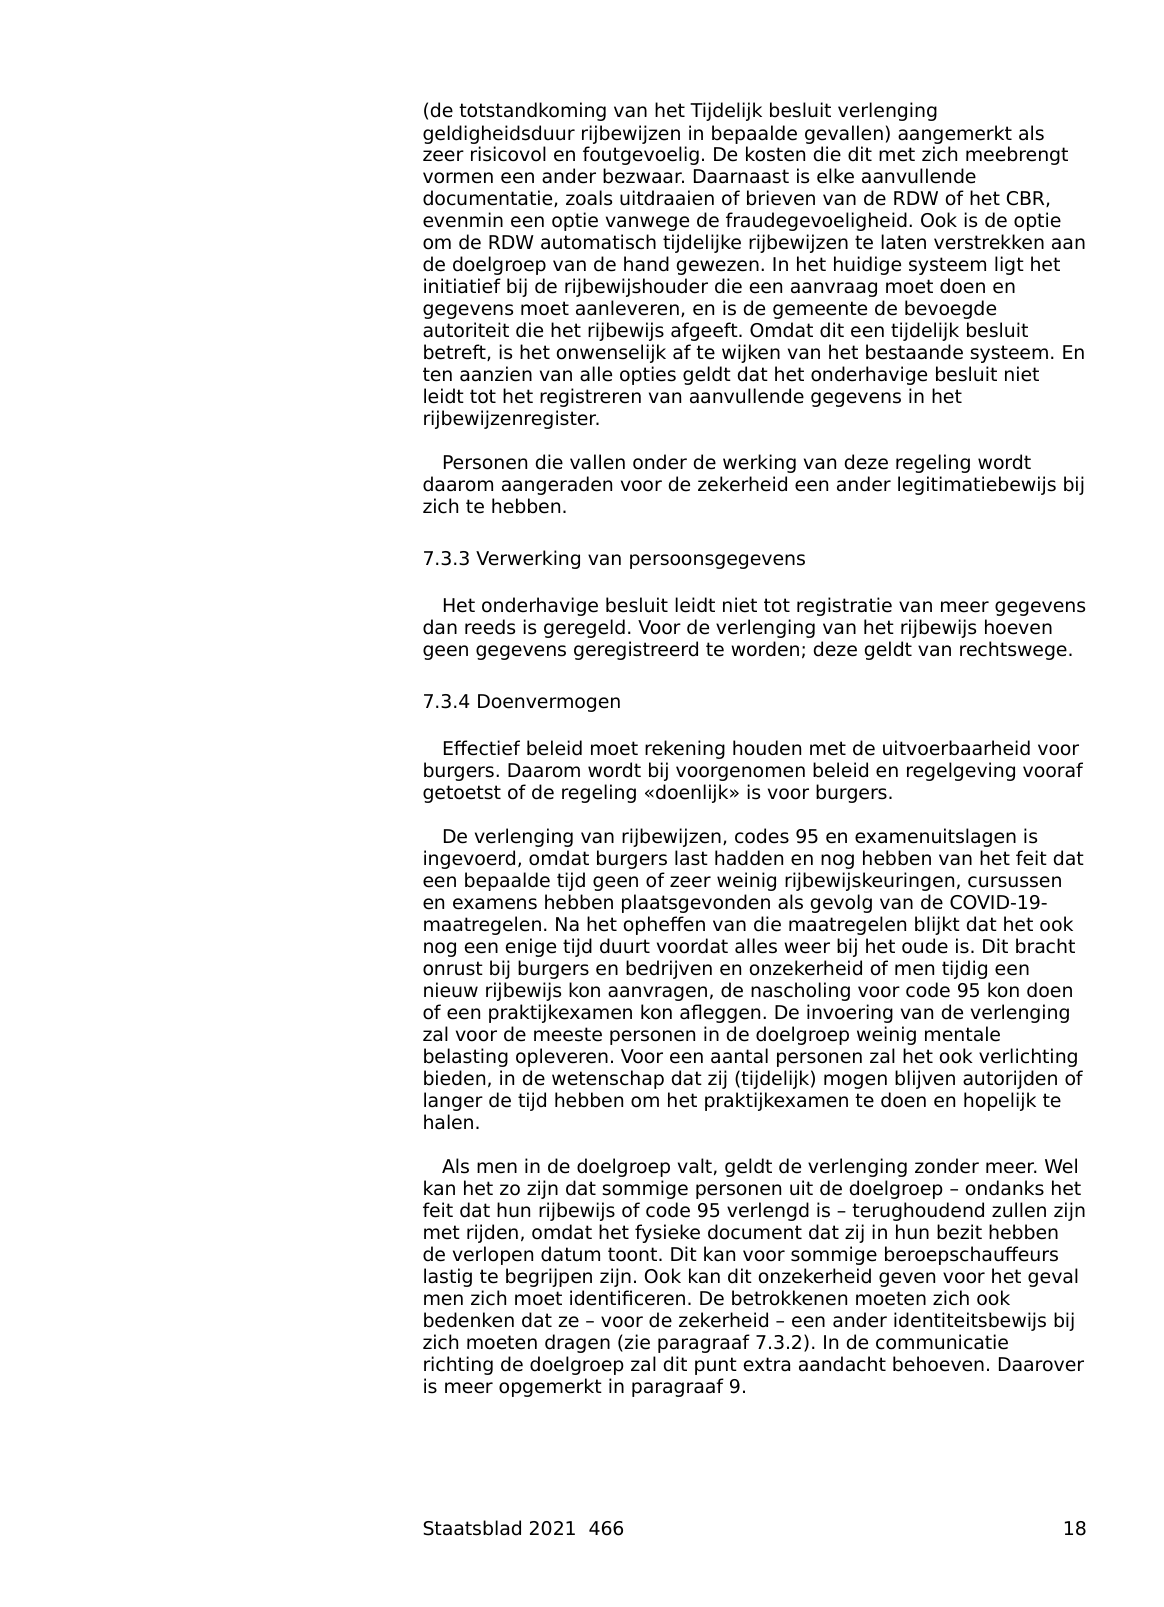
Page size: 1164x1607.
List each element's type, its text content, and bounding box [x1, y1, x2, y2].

text Personen die vallen onder de werking van deze regeling wordt daarom aangeraden voor de zekerheid een ander legitimatiebewijs bij zich te hebben. [422, 452, 1087, 518]
text (de totstandkoming van het Tijdelijk besluit verlenging geldigheidsduur rijbewijzen in bepaalde gevallen) aangemerkt als zeer risicovol en foutgevoelig. De kosten die dit met zich meebrengt vormen een ander bezwaar. Daarnaast is elke aanvullende documentatie, zoals uitdraaien of brieven van de RDW of het CBR, evenmin een optie vanwege de fraudegevoeligheid. Ook is de optie om de RDW automatisch tijdelijke rijbewijzen te laten verstrekken aan de doelgroep van de hand gewezen. In het huidige systeem ligt het initiatief bij de rijbewijshouder die een aanvraag moet doen en gegevens moet aanleveren, en is de gemeente de bevoegde autoriteit die het rijbewijs afgeeft. Omdat dit een tijdelijk besluit betreft, is het onwenselijk af te wijken van het bestaande systeem. En ten aanzien van alle opties geldt dat het onderhavige besluit niet leidt tot het registreren van aanvullende gegevens in het rijbewijzenregister. [422, 100, 1087, 430]
text Als men in de doelgroep valt, geldt de verlenging zonder meer. Wel kan het zo zijn dat sommige personen uit de doelgroep – ondanks het feit dat hun rijbewijs of code 95 verlengd is – terughoudend zullen zijn met rijden, omdat het fysieke document dat zij in hun bezit hebben de verlopen datum toont. Dit kan voor sommige beroepschauffeurs lastig te begrijpen zijn. Ook kan dit onzekerheid geven voor het geval men zich moet identificeren. De betrokkenen moeten zich ook bedenken dat ze – voor de zekerheid – een ander identiteitsbewijs bij zich moeten dragen (zie paragraaf 7.3.2). In de communicatie richting de doelgroep zal dit punt extra aandacht behoeven. Daarover is meer opgemerkt in paragraaf 9. [422, 1156, 1087, 1398]
subtitle 7.3.3 Verwerking van persoonsgegevens [422, 548, 1087, 570]
text Effectief beleid moet rekening houden met de uitvoerbaarheid voor burgers. Daarom wordt bij voorgenomen beleid en regelgeving vooraf getoetst of de regeling «doenlijk» is voor burgers. [422, 738, 1087, 804]
subtitle 7.3.4 Doenvermogen [422, 691, 1087, 713]
text Het onderhavige besluit leidt niet tot registratie van meer gegevens dan reeds is geregeld. Voor de verlenging van het rijbewijs hoeven geen gegevens geregistreerd te worden; deze geldt van rechtswege. [422, 595, 1087, 661]
text De verlenging van rijbewijzen, codes 95 en examenuitslagen is ingevoerd, omdat burgers last hadden en nog hebben van het feit dat een bepaalde tijd geen of zeer weinig rijbewijskeuringen, cursussen en examens hebben plaatsgevonden als gevolg van de COVID-19-maatregelen. Na het opheffen van die maatregelen blijkt dat het ook nog een enige tijd duurt voordat alles weer bij het oude is. Dit bracht onrust bij burgers en bedrijven en onzekerheid of men tijdig een nieuw rijbewijs kon aanvragen, de nascholing voor code 95 kon doen of een praktijkexamen kon afleggen. De invoering van de verlenging zal voor de meeste personen in de doelgroep weinig mentale belasting opleveren. Voor een aantal personen zal het ook verlichting bieden, in de wetenschap dat zij (tijdelijk) mogen blijven autorijden of langer de tijd hebben om het praktijkexamen te doen en hopelijk te halen. [422, 826, 1087, 1134]
